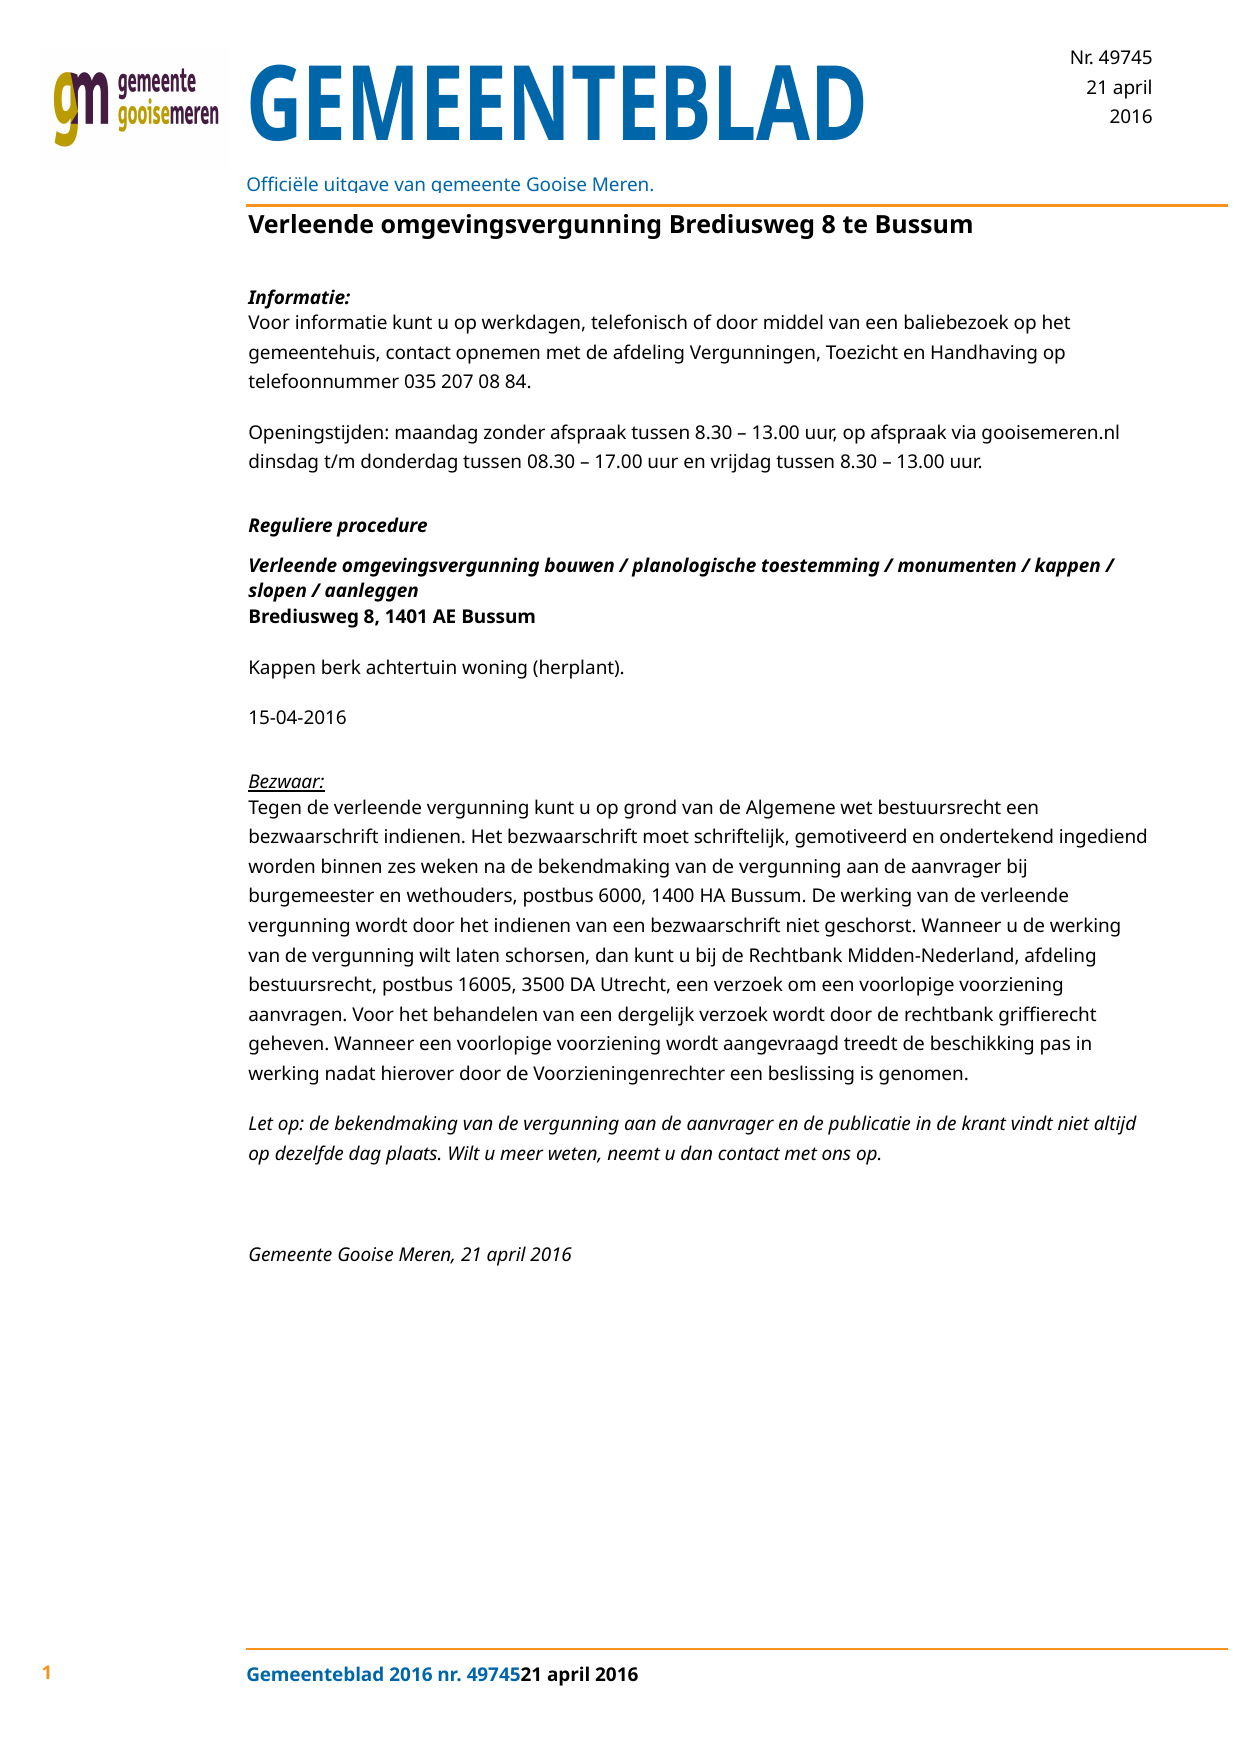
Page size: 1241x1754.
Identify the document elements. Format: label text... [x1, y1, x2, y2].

text 15-04-2016 [248, 704, 1152, 730]
picture [41, 47, 231, 172]
text Openingstijden: maandag zonder afspraak tussen 8.30 – 13.00 uur, op afspraak via gooisemeren.nl dinsdag t/m donderdag tussen 08.30 – 17.00 uur en vrijdag tussen 8.30 – 13.00 uur. [248, 419, 1152, 474]
text Let op: de bekendmaking van de vergunning aan de aanvrager en de publicatie in de krant vindt niet altijd op dezelfde dag plaats. Wilt u meer weten, neemt u dan contact met ons op. [248, 1111, 1152, 1166]
text Voor informatie kunt u op werkdagen, telefonisch of door middel van een baliebezoek op het gemeentehuis, contact opnemen met de afdeling Vergunningen, Toezicht en Handhaving op telefoonnummer 035 207 08 84. [248, 309, 1152, 394]
text Brediusweg 8, 1401 AE Bussum [248, 603, 1152, 629]
text Verleende omgevingsvergunning Brediusweg 8 te Bussum [248, 207, 1152, 241]
text Kappen berk achtertuin woning (herplant). [248, 654, 1152, 679]
text Bezwaar: [248, 768, 1152, 794]
text Gemeente Gooise Meren, 21 april 2016 [248, 1241, 1152, 1267]
text Tegen de verleende vergunning kunt u op grond van de Algemene wet bestuursrecht een bezwaarschrift indienen. Het bezwaarschrift moet schriftelijk, gemotiveerd en ondertekend ingediend worden binnen zes weken na de bekendmaking van de vergunning aan de aanvrager bij burgemeester en wethouders, postbus 6000, 1400 HA Bussum. De werking van de verleende vergunning wordt door het indienen van een bezwaarschrift niet geschorst. Wanneer u de werking van de vergunning wilt laten schorsen, dan kunt u bij de Rechtbank Midden-Nederland, afdeling bestuursrecht, postbus 16005, 3500 DA Utrecht, een verzoek om een voorlopige voorziening aanvragen. Voor het behandelen van een dergelijk verzoek wordt door de rechtbank griffierecht geheven. Wanneer een voorlopige voorziening wordt aangevraagd treedt de beschikking pas in werking nadat hierover door de Voorzieningenrechter een beslissing is genomen. [248, 794, 1152, 1086]
text Reguliere procedure [248, 513, 1152, 538]
text Verleende omgevingsvergunning bouwen / planologische toestemming / monumenten / kappen / slopen / aanleggen [248, 552, 1152, 603]
text Informatie: [248, 284, 1152, 309]
